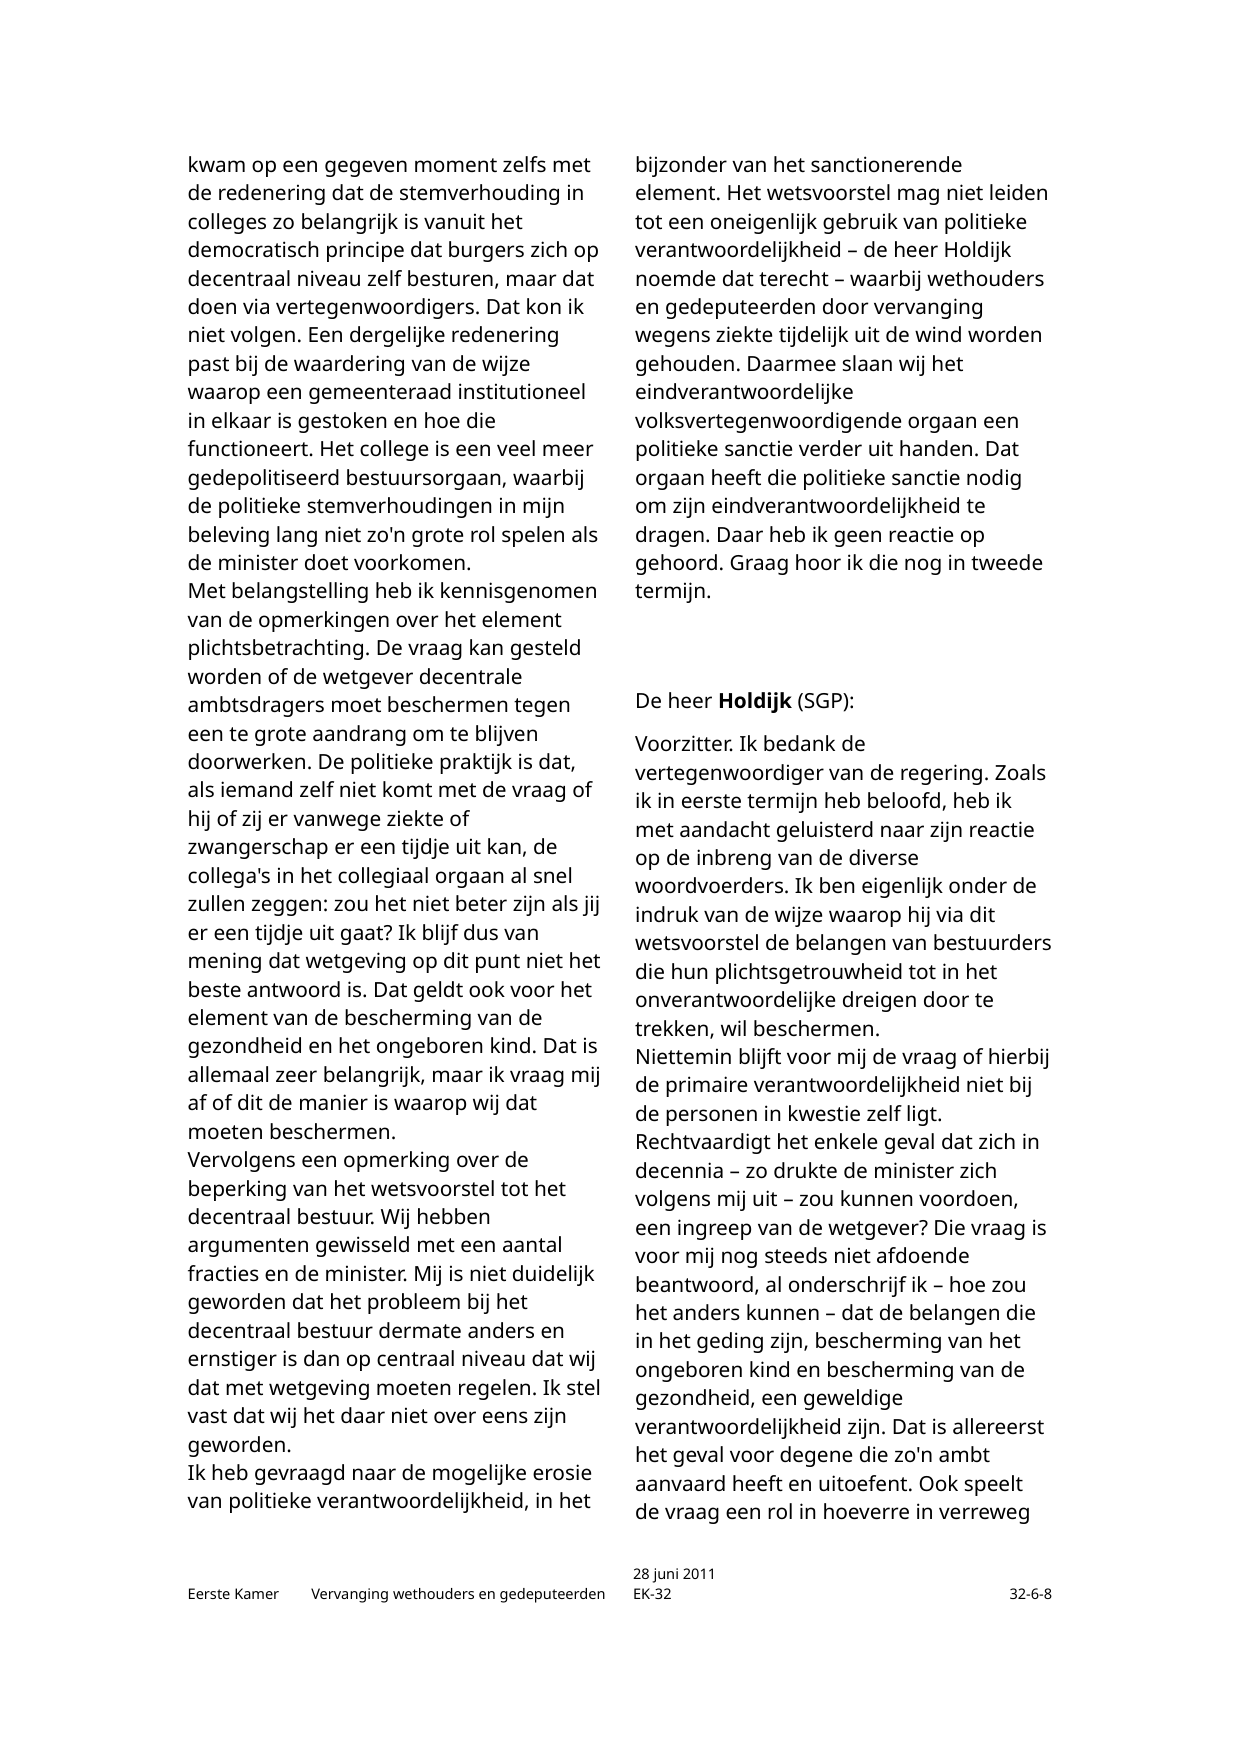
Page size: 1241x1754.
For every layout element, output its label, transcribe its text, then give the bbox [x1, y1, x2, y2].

text  [635, 635, 1053, 663]
text Ik heb gevraagd naar de mogelijke erosie van politieke verantwoordelijkheid, in het [187, 1458, 605, 1515]
text Vervolgens een opmerking over de beperking van het wetsvoorstel tot het decentraal bestuur. Wij hebben argumenten gewisseld met een aantal fracties en de minister. Mij is niet duidelijk geworden dat het probleem bij het decentraal bestuur dermate anders en ernstiger is dan op centraal niveau dat wij dat met wetgeving moeten regelen. Ik stel vast dat wij het daar niet over eens zijn geworden. [187, 1145, 605, 1458]
text De heer Holdijk (SGP): [635, 686, 1053, 714]
text bijzonder van het sanctionerende element. Het wetsvoorstel mag niet leiden tot een oneigenlijk gebruik van politieke verantwoordelijkheid – de heer Holdijk noemde dat terecht – waarbij wethouders en gedeputeerden door vervanging wegens ziekte tijdelijk uit de wind worden gehouden. Daarmee slaan wij het eindverantwoordelijke volksvertegenwoordigende orgaan een politieke sanctie verder uit handen. Dat orgaan heeft die politieke sanctie nodig om zijn eindverantwoordelijkheid te dragen. Daar heb ik geen reactie op gehoord. Graag hoor ik die nog in tweede termijn. [635, 150, 1053, 605]
text Met belangstelling heb ik kennisgenomen van de opmerkingen over het element plichtsbetrachting. De vraag kan gesteld worden of de wetgever decentrale ambtsdragers moet beschermen tegen een te grote aandrang om te blijven doorwerken. De politieke praktijk is dat, als iemand zelf niet komt met de vraag of hij of zij er vanwege ziekte of zwangerschap er een tijdje uit kan, de collega's in het collegiaal orgaan al snel zullen zeggen: zou het niet beter zijn als jij er een tijdje uit gaat? Ik blijf dus van mening dat wetgeving op dit punt niet het beste antwoord is. Dat geldt ook voor het element van de bescherming van de gezondheid en het ongeboren kind. Dat is allemaal zeer belangrijk, maar ik vraag mij af of dit de manier is waarop wij dat moeten beschermen. [187, 577, 605, 1145]
text kwam op een gegeven moment zelfs met de redenering dat de stemverhouding in colleges zo belangrijk is vanuit het democratisch principe dat burgers zich op decentraal niveau zelf besturen, maar dat doen via vertegenwoordigers. Dat kon ik niet volgen. Een dergelijke redenering past bij de waardering van de wijze waarop een gemeenteraad institutioneel in elkaar is gestoken en hoe die functioneert. Het college is een veel meer gedepolitiseerd bestuursorgaan, waarbij de politieke stemverhoudingen in mijn beleving lang niet zo'n grote rol spelen als de minister doet voorkomen. [187, 150, 605, 577]
text Voorzitter. Ik bedank de vertegenwoordiger van de regering. Zoals ik in eerste termijn heb beloofd, heb ik met aandacht geluisterd naar zijn reactie op de inbreng van de diverse woordvoerders. Ik ben eigenlijk onder de indruk van de wijze waarop hij via dit wetsvoorstel de belangen van bestuurders die hun plichtsgetrouwheid tot in het onverantwoordelijke dreigen door te trekken, wil beschermen. [635, 729, 1053, 1042]
text Niettemin blijft voor mij de vraag of hierbij de primaire verantwoordelijkheid niet bij de personen in kwestie zelf ligt. Rechtvaardigt het enkele geval dat zich in decennia – zo drukte de minister zich volgens mij uit – zou kunnen voordoen, een ingreep van de wetgever? Die vraag is voor mij nog steeds niet afdoende beantwoord, al onderschrijf ik – hoe zou het anders kunnen – dat de belangen die in het geding zijn, bescherming van het ongeboren kind en bescherming van de gezondheid, een geweldige verantwoordelijkheid zijn. Dat is allereerst het geval voor degene die zo'n ambt aanvaard heeft en uitoefent. Ook speelt de vraag een rol in hoeverre in verreweg [635, 1042, 1053, 1526]
